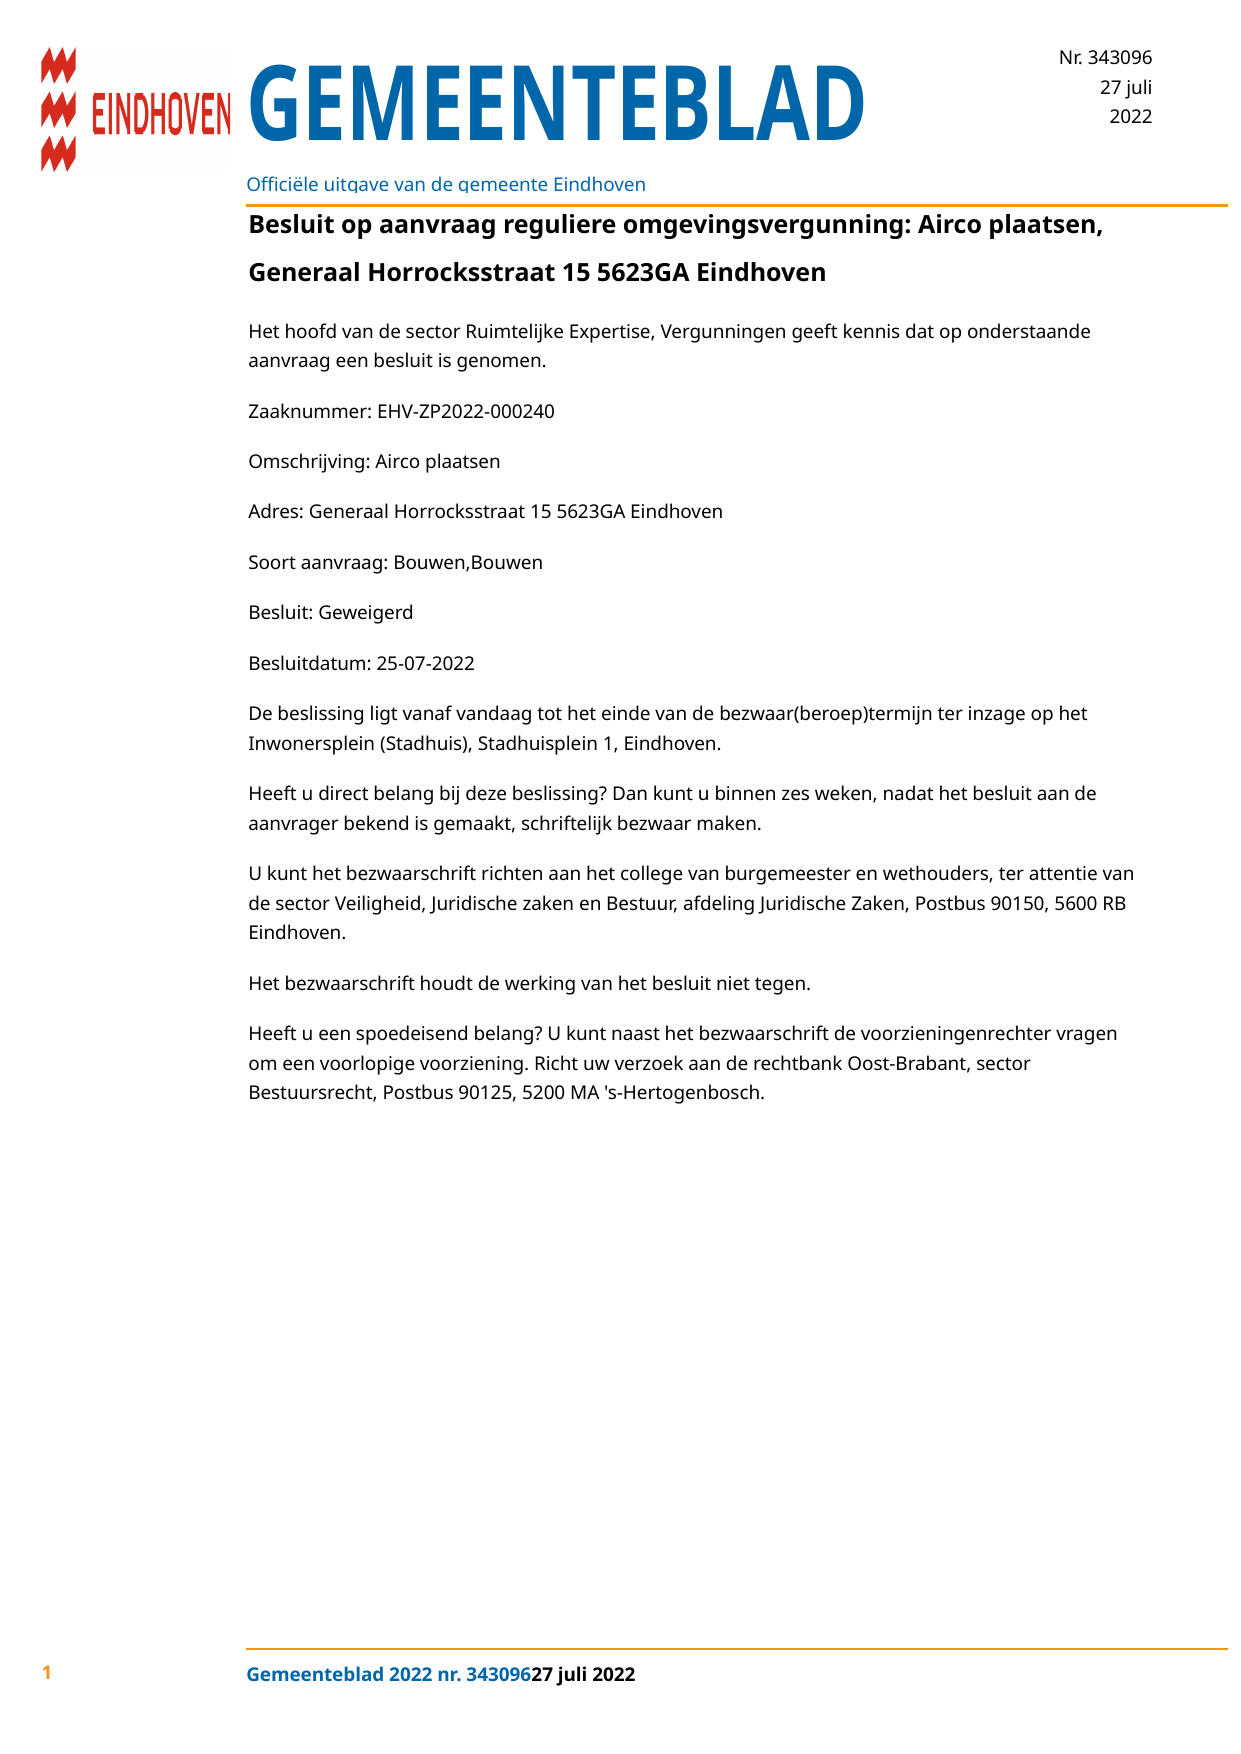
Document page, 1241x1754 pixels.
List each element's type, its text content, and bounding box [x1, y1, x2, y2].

text Het bezwaarschrift houdt de werking van het besluit niet tegen. [248, 970, 1152, 996]
text Adres: Generaal Horrocksstraat 15 5623GA Eindhoven [248, 499, 1152, 524]
text De beslissing ligt vanaf vandaag tot het einde van de bezwaar(beroep)termijn ter inzage op het Inwonersplein (Stadhuis), Stadhuisplein 1, Eindhoven. [248, 700, 1152, 756]
text Zaaknummer: EHV-ZP2022-000240 [248, 398, 1152, 424]
text Besluit op aanvraag reguliere omgevingsvergunning: Airco plaatsen, Generaal Horrocksstraat 15 5623GA Eindhoven [248, 207, 1152, 288]
text Het hoofd van de sector Ruimtelijke Expertise, Vergunningen geeft kennis dat op onderstaande aanvraag een besluit is genomen. [248, 318, 1152, 373]
text Omschrijving: Airco plaatsen [248, 448, 1152, 474]
text U kunt het bezwaarschrift richten aan het college van burgemeester en wethouders, ter attentie van de sector Veiligheid, Juridische zaken en Bestuur, afdeling Juridische Zaken, Postbus 90150, 5600 RB Eindhoven. [248, 860, 1152, 945]
picture [41, 47, 231, 172]
text Besluitdatum: 25-07-2022 [248, 650, 1152, 676]
text Heeft u een spoedeisend belang? U kunt naast het bezwaarschrift de voorzieningenrechter vragen om een voorlopige voorziening. Richt uw verzoek aan de rechtbank Oost-Brabant, sector Bestuursrecht, Postbus 90125, 5200 MA 's-Hertogenbosch. [248, 1020, 1152, 1105]
text Besluit: Geweigerd [248, 599, 1152, 625]
text Heeft u direct belang bij deze beslissing? Dan kunt u binnen zes weken, nadat het besluit aan de aanvrager bekend is gemaakt, schriftelijk bezwaar maken. [248, 780, 1152, 836]
text Soort aanvraag: Bouwen,Bouwen [248, 549, 1152, 575]
